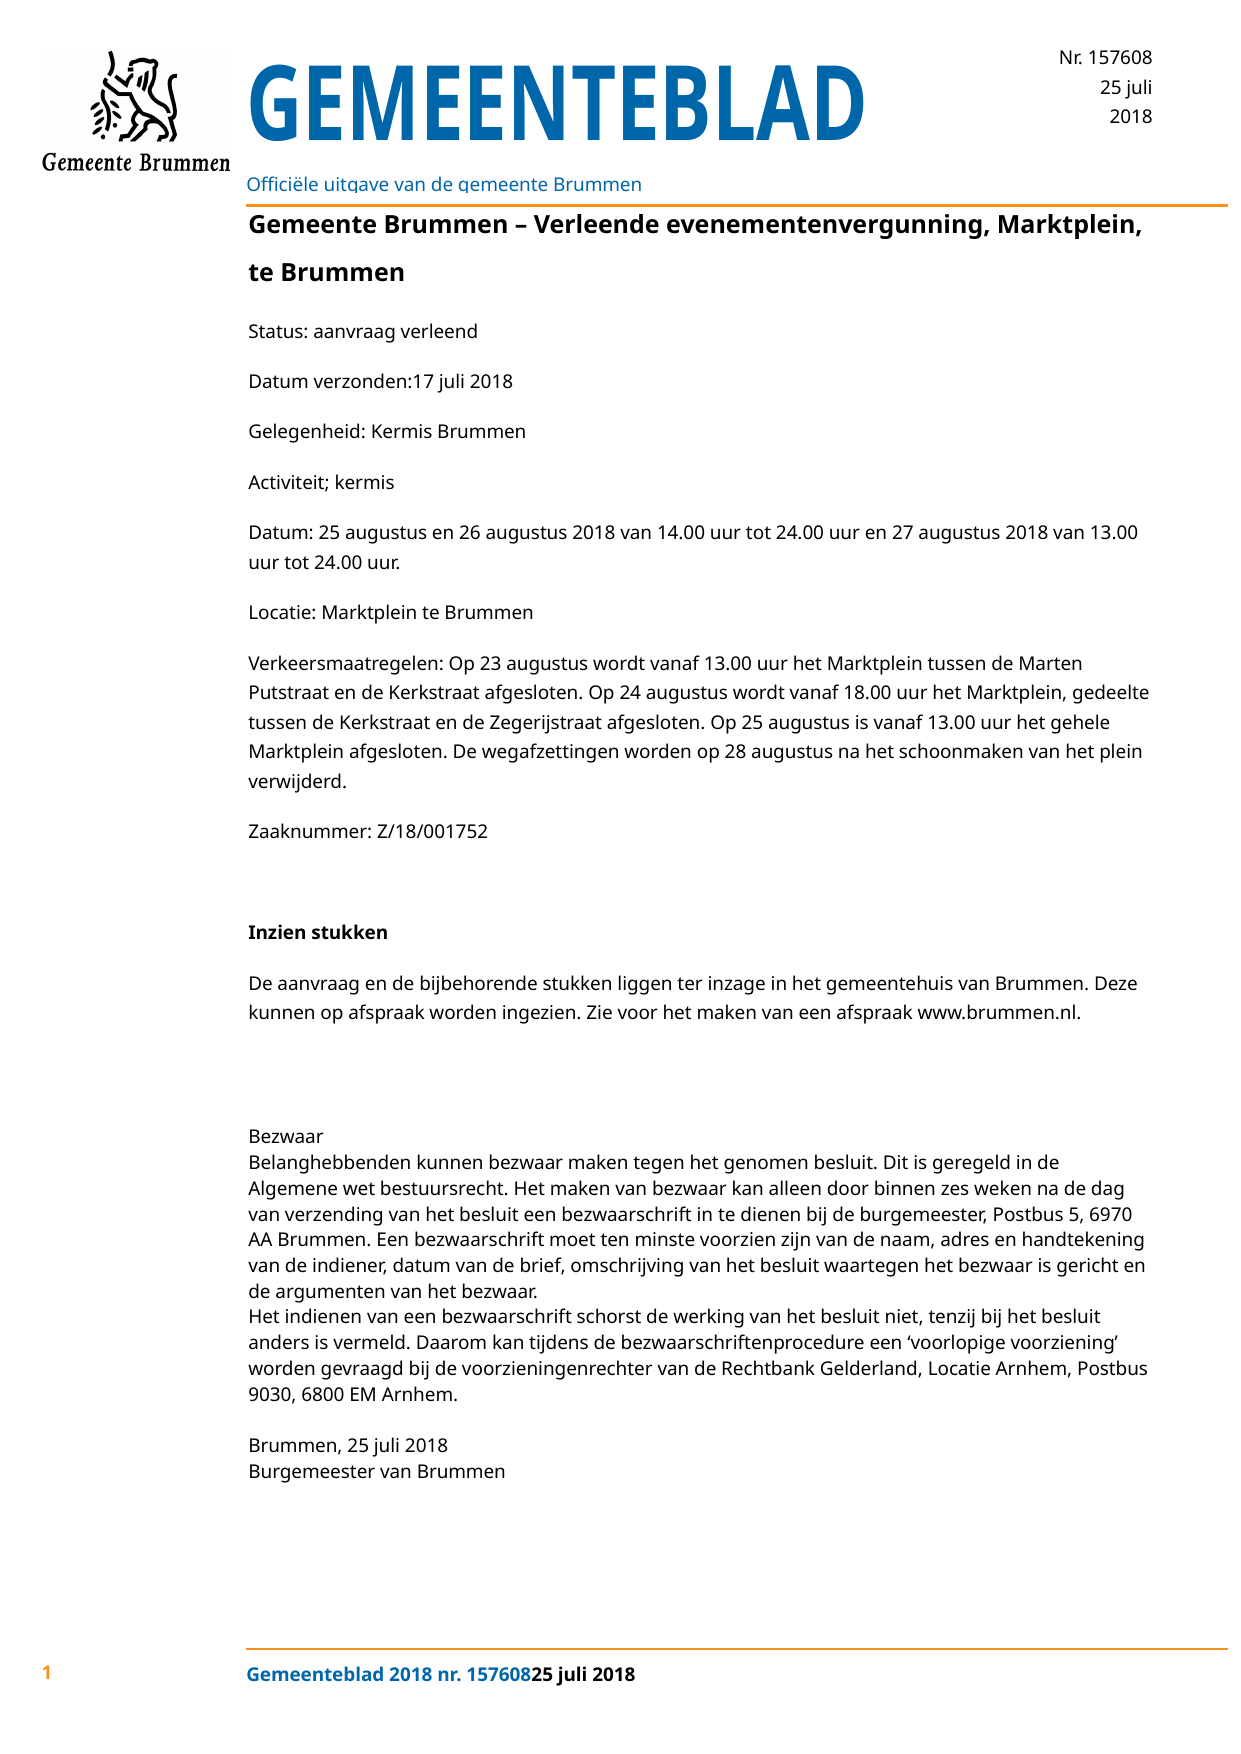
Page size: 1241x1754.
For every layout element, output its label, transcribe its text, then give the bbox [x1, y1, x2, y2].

text Gelegenheid: Kermis Brummen [248, 419, 1152, 444]
text Belanghebbenden kunnen bezwaar maken tegen het genomen besluit. Dit is geregeld in de Algemene wet bestuursrecht. Het maken van bezwaar kan alleen door binnen zes weken na de dag van verzending van het besluit een bezwaarschrift in te dienen bij de burgemeester, Postbus 5, 6970 AA Brummen. Een bezwaarschrift moet ten minste voorzien zijn van de naam, adres en handtekening van de indiener, datum van de brief, omschrijving van het besluit waartegen het bezwaar is gericht en de argumenten van het bezwaar. [248, 1149, 1152, 1304]
text Gemeente Brummen – Verleende evenementenvergunning, Marktplein, te Brummen [248, 207, 1152, 288]
text Brummen, 25 juli 2018 [248, 1432, 1152, 1458]
text Activiteit; kermis [248, 469, 1152, 495]
text Het indienen van een bezwaarschrift schorst de werking van het besluit niet, tenzij bij het besluit anders is vermeld. Daarom kan tijdens de bezwaarschriftenprocedure een ‘voorlopige voorziening’ worden gevraagd bij de voorzieningenrechter van de Rechtbank Gelderland, Locatie Arnhem, Postbus 9030, 6800 EM Arnhem. [248, 1304, 1152, 1407]
text Status: aanvraag verleend [248, 318, 1152, 344]
text De aanvraag en de bijbehorende stukken liggen ter inzage in het gemeentehuis van Brummen. Deze kunnen op afspraak worden ingezien. Zie voor het maken van een afspraak www.brummen.nl. [248, 970, 1152, 1025]
text Datum: 25 augustus en 26 augustus 2018 van 14.00 uur tot 24.00 uur en 27 augustus 2018 van 13.00 uur tot 24.00 uur. [248, 519, 1152, 575]
text Burgemeester van Brummen [248, 1458, 1152, 1484]
text Inzien stukken [248, 919, 1152, 945]
text Locatie: Marktplein te Brummen [248, 599, 1152, 625]
text Datum verzonden:17 juli 2018 [248, 368, 1152, 394]
picture [41, 47, 231, 172]
text Zaaknummer: Z/18/001752 [248, 819, 1152, 844]
text Bezwaar [248, 1123, 1152, 1149]
text Verkeersmaatregelen: Op 23 augustus wordt vanaf 13.00 uur het Marktplein tussen de Marten Putstraat en de Kerkstraat afgesloten. Op 24 augustus wordt vanaf 18.00 uur het Marktplein, gedeelte tussen de Kerkstraat en de Zegerijstraat afgesloten. Op 25 augustus is vanaf 13.00 uur het gehele Marktplein afgesloten. De wegafzettingen worden op 28 augustus na het schoonmaken van het plein verwijderd. [248, 650, 1152, 794]
